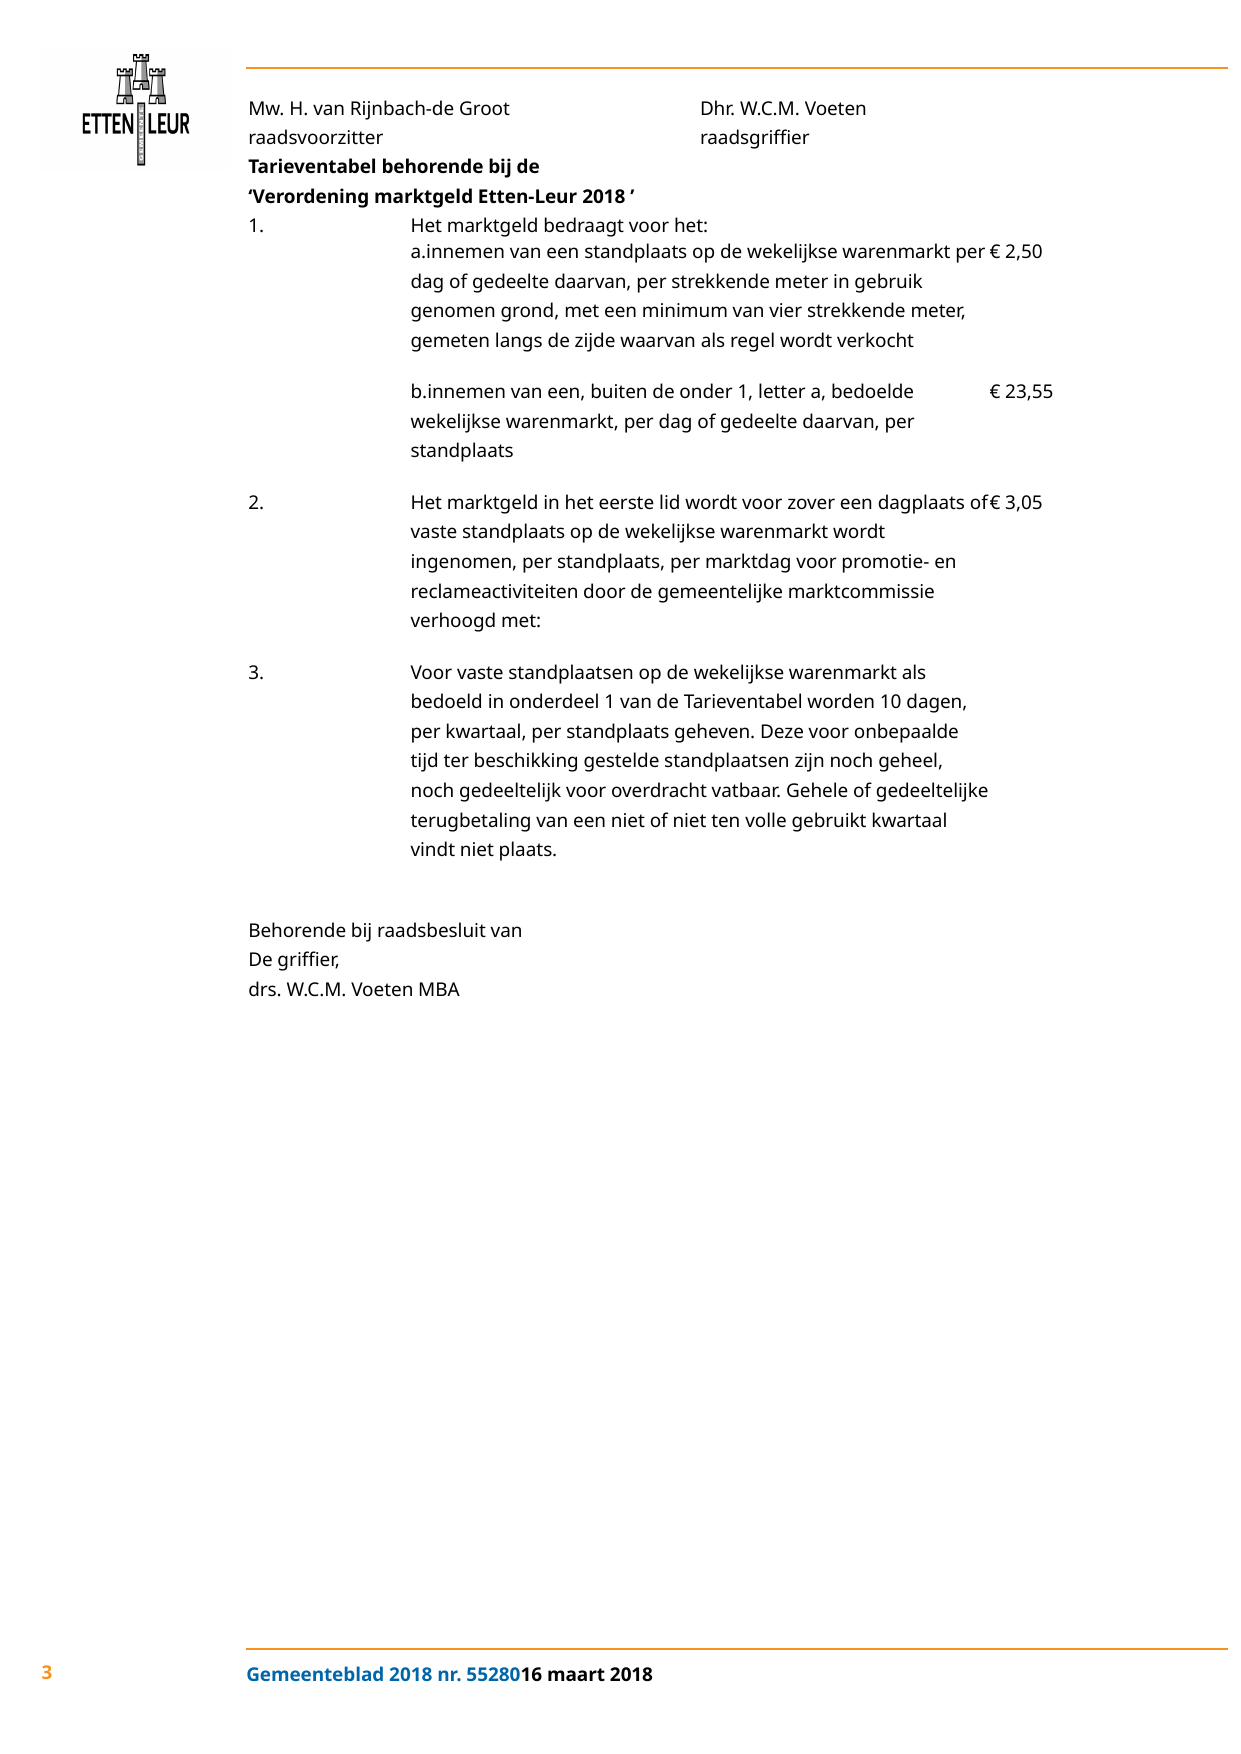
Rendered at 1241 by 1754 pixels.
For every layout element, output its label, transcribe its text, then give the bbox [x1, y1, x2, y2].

table_header [989, 213, 1152, 238]
table_cell b.innemen van een, buiten de onder 1, letter a, bedoelde wekelijkse warenmarkt, per dag of gedeelte daarvan, per standplaats [410, 379, 989, 463]
table_cell 3. [248, 659, 410, 862]
table_cell Dhr. W.C.M. Voeten raadsgriffier [700, 95, 1152, 150]
table_cell [989, 659, 1152, 862]
table_cell [989, 862, 1152, 888]
table_cell [248, 353, 410, 378]
table_cell [248, 862, 410, 888]
picture [41, 47, 231, 172]
table_cell [410, 633, 989, 659]
table_cell Het marktgeld in het eerste lid wordt voor zover een dagplaats of vaste standplaats op de wekelijkse warenmarkt wordt ingenomen, per standplaats, per marktdag voor promotie- en reclameactiviteiten door de gemeentelijke marktcommissie verhoogd met: [410, 489, 989, 633]
table_cell [248, 238, 410, 353]
table_cell a.innemen van een standplaats op de wekelijkse warenmarkt per dag of gedeelte daarvan, per strekkende meter in gebruik genomen grond, met een minimum van vier strekkende meter, gemeten langs de zijde waarvan als regel wordt verkocht [410, 238, 989, 353]
table_cell [248, 464, 410, 489]
text ‘Verordening marktgeld Etten-Leur 2018 ’ [248, 183, 1152, 209]
table_cell € 23,55 [989, 379, 1152, 463]
table_header Het marktgeld bedraagt voor het: [410, 213, 989, 238]
table_cell [989, 888, 1152, 914]
table_cell [248, 379, 410, 463]
table_cell [410, 353, 989, 378]
table_header 1. [248, 213, 410, 238]
text Tarieventabel behorende bij de [248, 153, 1152, 179]
table_cell 2. [248, 489, 410, 633]
table_cell [410, 888, 989, 914]
table_cell € 2,50 [989, 238, 1152, 353]
table_cell [248, 888, 410, 914]
table_cell [989, 633, 1152, 659]
text De griffier, [248, 946, 1152, 972]
table_cell [410, 464, 989, 489]
table_cell [989, 353, 1152, 378]
table_cell [989, 464, 1152, 489]
table_cell [410, 862, 989, 888]
table_cell Mw. H. van Rijnbach-de Groot raadsvoorzitter [248, 95, 700, 150]
table_cell Voor vaste standplaatsen op de wekelijkse warenmarkt als bedoeld in onderdeel 1 van de Tarieventabel worden 10 dagen, per kwartaal, per standplaats geheven. Deze voor onbepaalde tijd ter beschikking gestelde standplaatsen zijn noch geheel, noch gedeeltelijk voor overdracht vatbaar. Gehele of gedeeltelijke terugbetaling van een niet of niet ten volle gebruikt kwartaal vindt niet plaats. [410, 659, 989, 862]
text drs. W.C.M. Voeten MBA [248, 976, 1152, 1002]
table_cell [248, 633, 410, 659]
table_cell € 3,05 [989, 489, 1152, 633]
text Behorende bij raadsbesluit van [248, 917, 1152, 943]
